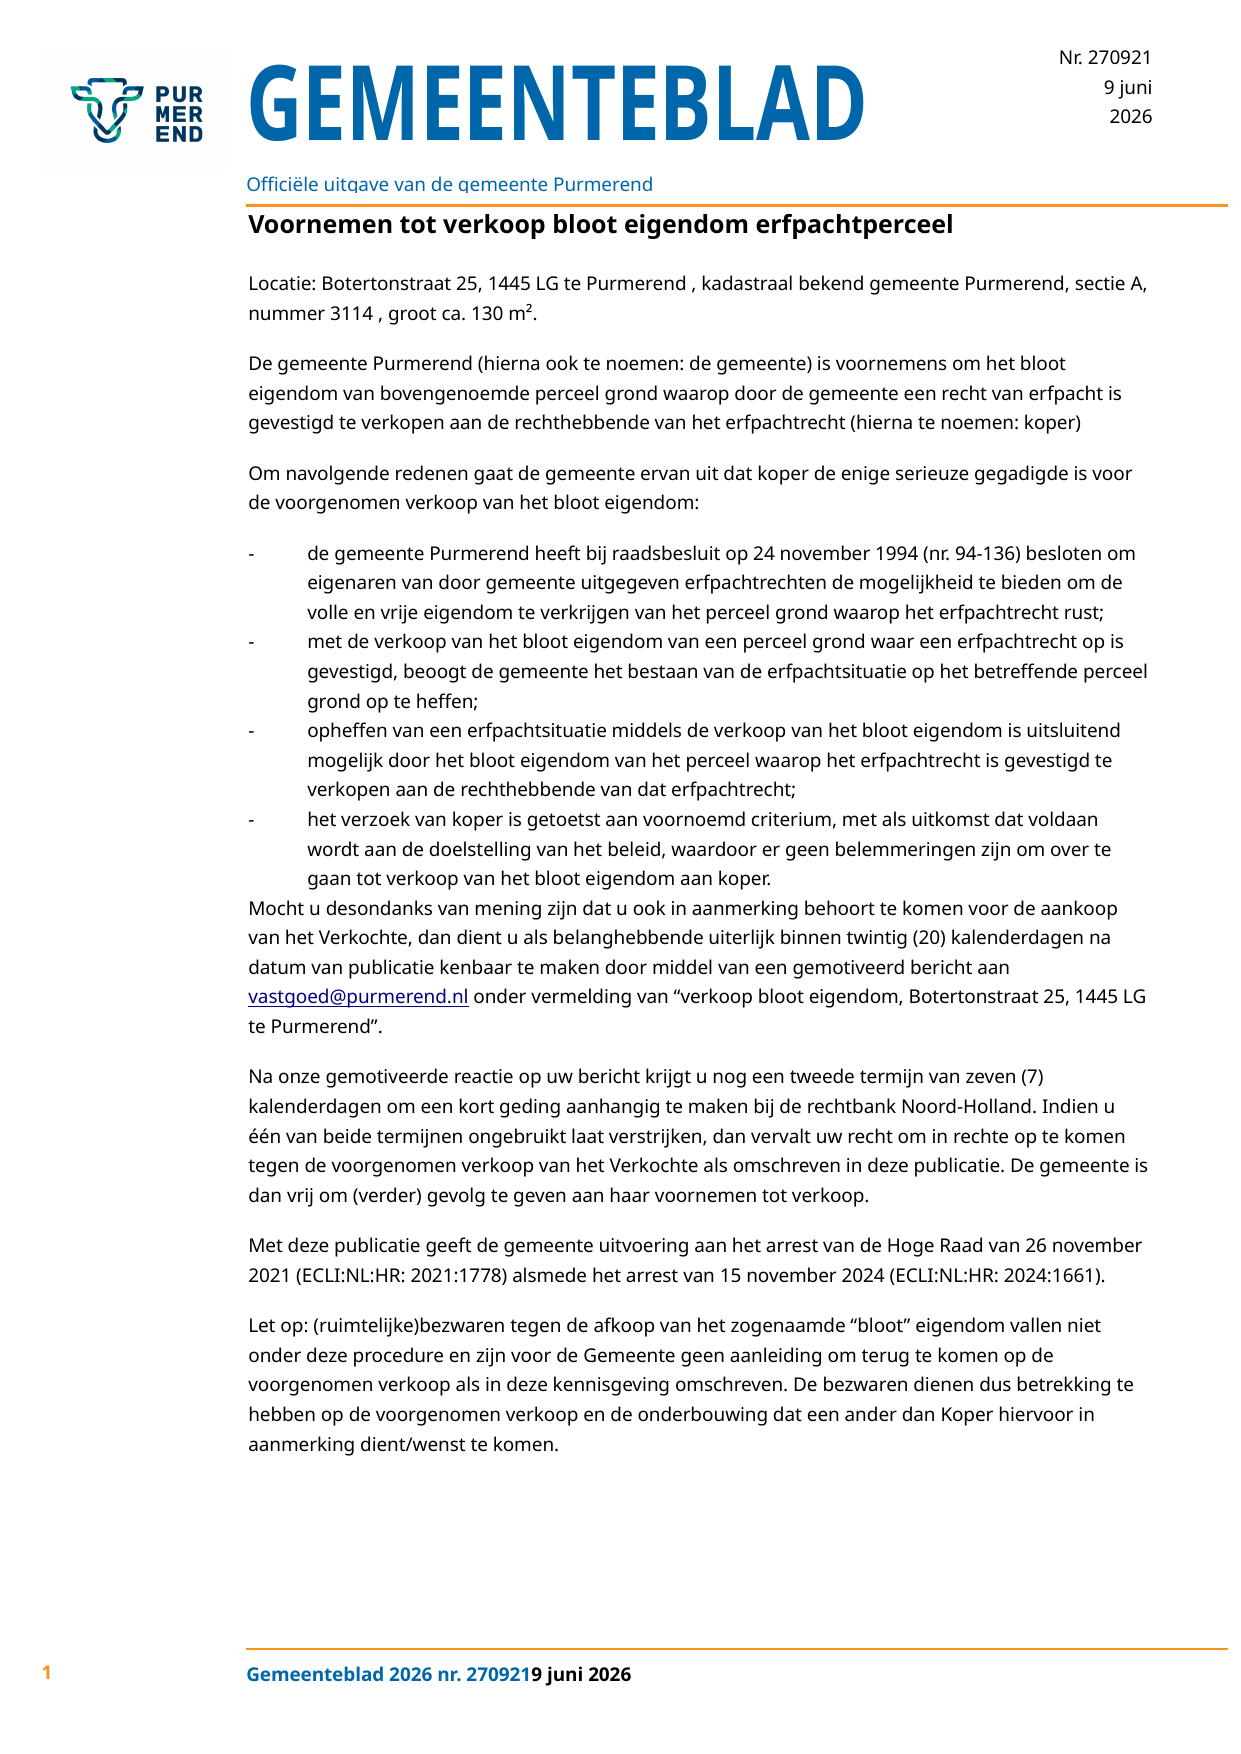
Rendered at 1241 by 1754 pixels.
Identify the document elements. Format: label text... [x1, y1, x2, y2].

list het verzoek van koper is getoetst aan voornoemd criterium, met als uitkomst dat voldaan wordt aan de doelstelling van het beleid, waardoor er geen belemmeringen zijn om over te gaan tot verkoop van het bloot eigendom aan koper. [248, 806, 1152, 891]
text Mocht u desondanks van mening zijn dat u ook in aanmerking behoort te komen voor de aankoop van het Verkochte, dan dient u als belanghebbende uiterlijk binnen twintig (20) kalenderdagen na datum van publicatie kenbaar te maken door middel van een gemotiveerd bericht aan vastgoed@purmerend.nl onder vermelding van “verkoop bloot eigendom, Botertonstraat 25, 1445 LG te Purmerend”. [248, 895, 1152, 1039]
text Na onze gemotiveerde reactie op uw bericht krijgt u nog een tweede termijn van zeven (7) kalenderdagen om een kort geding aanhangig te maken bij de rechtbank Noord-Holland. Indien u één van beide termijnen ongebruikt laat verstrijken, dan vervalt uw recht om in rechte op te komen tegen de voorgenomen verkoop van het Verkochte als omschreven in deze publicatie. De gemeente is dan vrij om (verder) gevolg te geven aan haar voornemen tot verkoop. [248, 1064, 1152, 1208]
text Locatie: Botertonstraat 25, 1445 LG te Purmerend , kadastraal bekend gemeente Purmerend, sectie A, nummer 3114 , groot ca. 130 m². [248, 270, 1152, 326]
text Voornemen tot verkoop bloot eigendom erfpachtperceel [248, 207, 1152, 241]
list met de verkoop van het bloot eigendom van een perceel grond waar een erfpachtrecht op is gevestigd, beoogt de gemeente het bestaan van de erfpachtsituatie op het betreffende perceel grond op te heffen; [248, 629, 1152, 713]
text Let op: (ruimtelijke)bezwaren tegen de afkoop van het zogenaamde “bloot” eigendom vallen niet onder deze procedure en zijn voor de Gemeente geen aanleiding om terug te komen op de voorgenomen verkoop als in deze kennisgeving omschreven. De bezwaren dienen dus betrekking te hebben op de voorgenomen verkoop en de onderbouwing dat een ander dan Koper hiervoor in aanmerking dient/wenst te komen. [248, 1312, 1152, 1456]
text Om navolgende redenen gaat de gemeente ervan uit dat koper de enige serieuze gegadigde is voor de voorgenomen verkoop van het bloot eigendom: [248, 460, 1152, 515]
list de gemeente Purmerend heeft bij raadsbesluit op 24 november 1994 (nr. 94-136) besloten om eigenaren van door gemeente uitgegeven erfpachtrechten de mogelijkheid te bieden om de volle en vrije eigendom te verkrijgen van het perceel grond waarop het erfpachtrecht rust; [248, 540, 1152, 625]
list opheffen van een erfpachtsituatie middels de verkoop van het bloot eigendom is uitsluitend mogelijk door het bloot eigendom van het perceel waarop het erfpachtrecht is gevestigd te verkopen aan de rechthebbende van dat erfpachtrecht; [248, 717, 1152, 802]
text Met deze publicatie geeft de gemeente uitvoering aan het arrest van de Hoge Raad van 26 november 2021 (ECLI:NL:HR: 2021:1778) alsmede het arrest van 15 november 2024 (ECLI:NL:HR: 2024:1661). [248, 1232, 1152, 1288]
text De gemeente Purmerend (hierna ook te noemen: de gemeente) is voornemens om het bloot eigendom van bovengenoemde perceel grond waarop door de gemeente een recht van erfpacht is gevestigd te verkopen aan de rechthebbende van het erfpachtrecht (hierna te noemen: koper) [248, 350, 1152, 435]
picture [41, 47, 231, 172]
